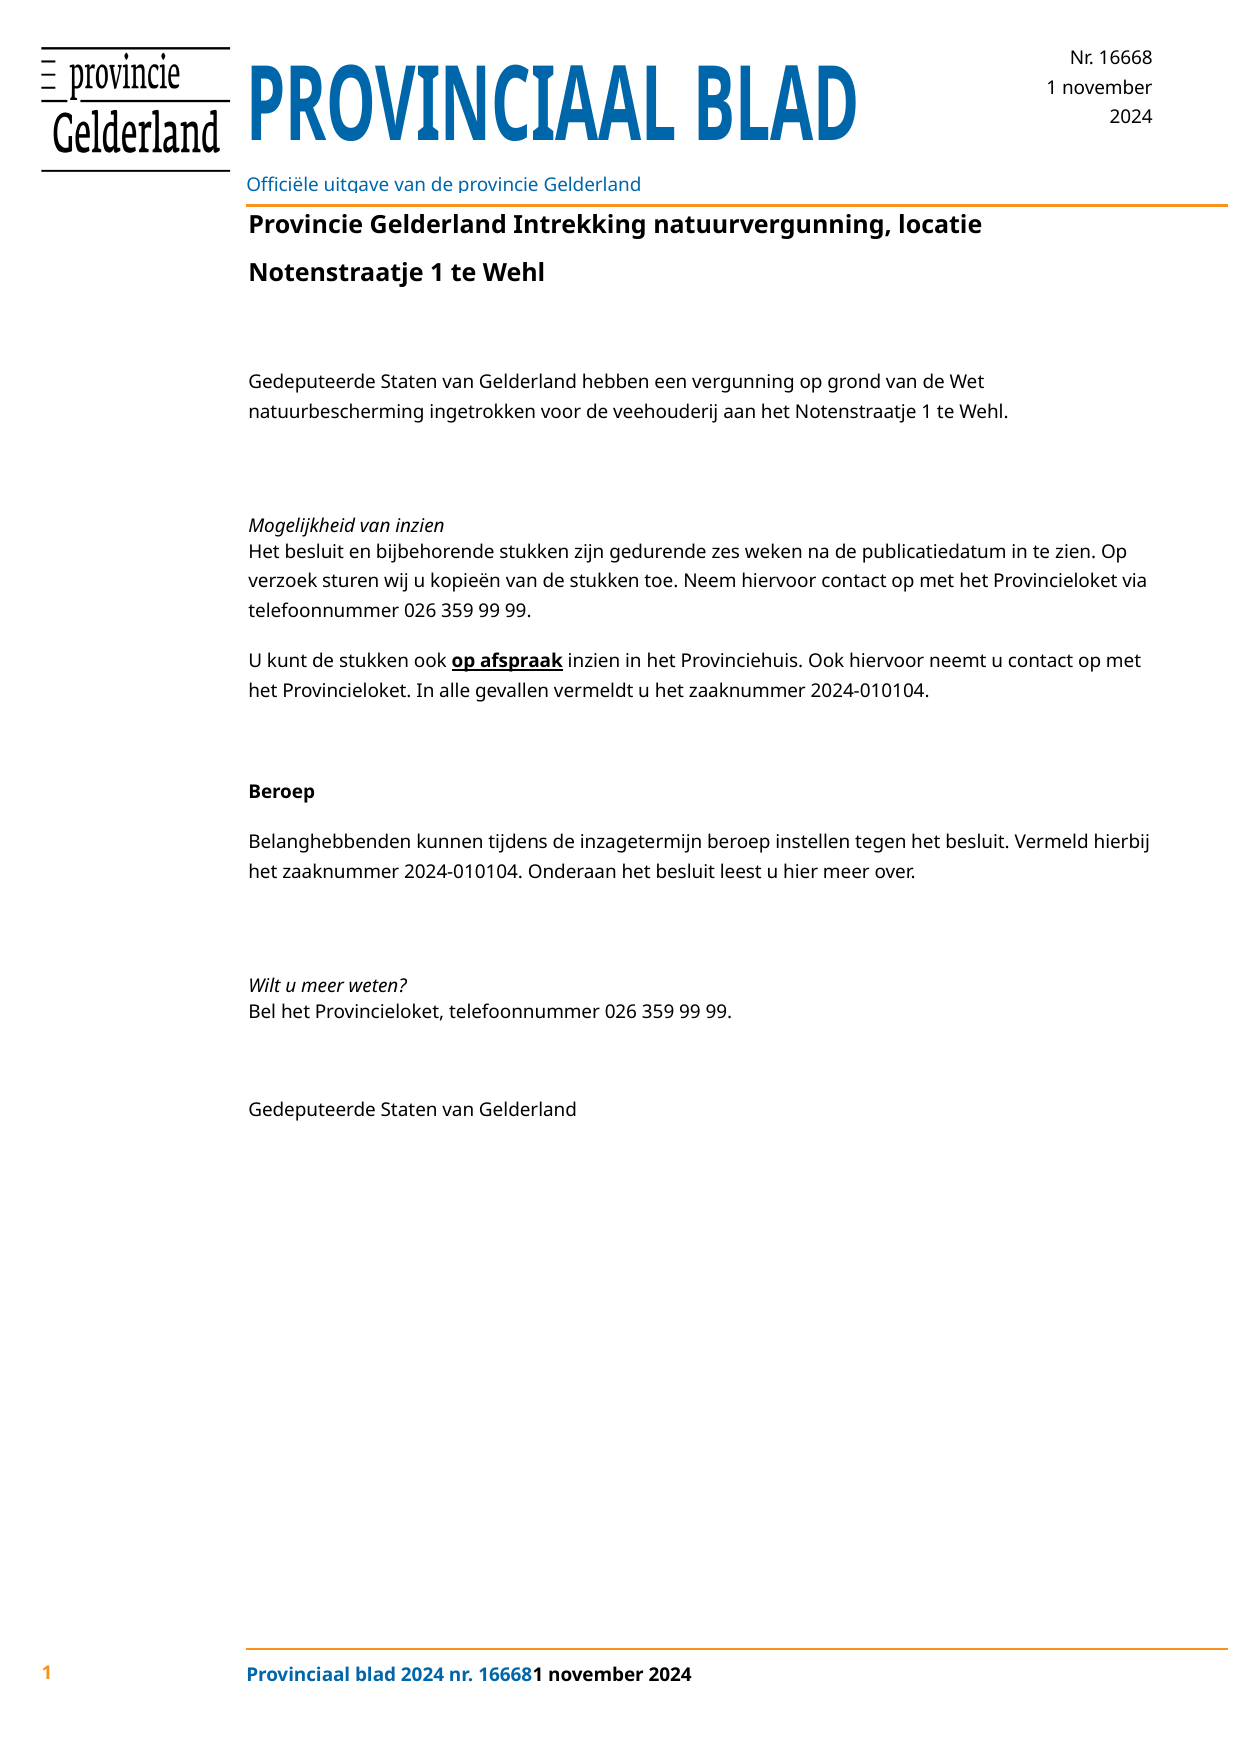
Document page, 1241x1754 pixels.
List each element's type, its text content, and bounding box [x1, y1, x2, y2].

text Het besluit en bijbehorende stukken zijn gedurende zes weken na de publicatiedatum in te zien. Op verzoek sturen wij u kopieën van de stukken toe. Neem hiervoor contact op met het Provincieloket via telefoonnummer 026 359 99 99. [248, 538, 1152, 623]
picture [41, 47, 231, 172]
text U kunt de stukken ook op afspraak inzien in het Provinciehuis. Ook hiervoor neemt u contact op met het Provincieloket. In alle gevallen vermeldt u het zaaknummer 2024-010104. [248, 648, 1152, 703]
text Beroep [248, 778, 1152, 804]
text Gedeputeerde Staten van Gelderland hebben een vergunning op grond van de Wet natuurbescherming ingetrokken voor de veehouderij aan het Notenstraatje 1 te Wehl. [248, 368, 1152, 424]
text Wilt u meer weten? [248, 972, 1152, 998]
text Mogelijkheid van inzien [248, 512, 1152, 538]
text Bel het Provincieloket, telefoonnummer 026 359 99 99. [248, 998, 1152, 1024]
text Provincie Gelderland Intrekking natuurvergunning, locatie Notenstraatje 1 te Wehl [248, 207, 1152, 288]
text Gedeputeerde Staten van Gelderland [248, 1096, 1152, 1122]
text Belanghebbenden kunnen tijdens de inzagetermijn beroep instellen tegen het besluit. Vermeld hierbij het zaaknummer 2024-010104. Onderaan het besluit leest u hier meer over. [248, 828, 1152, 884]
